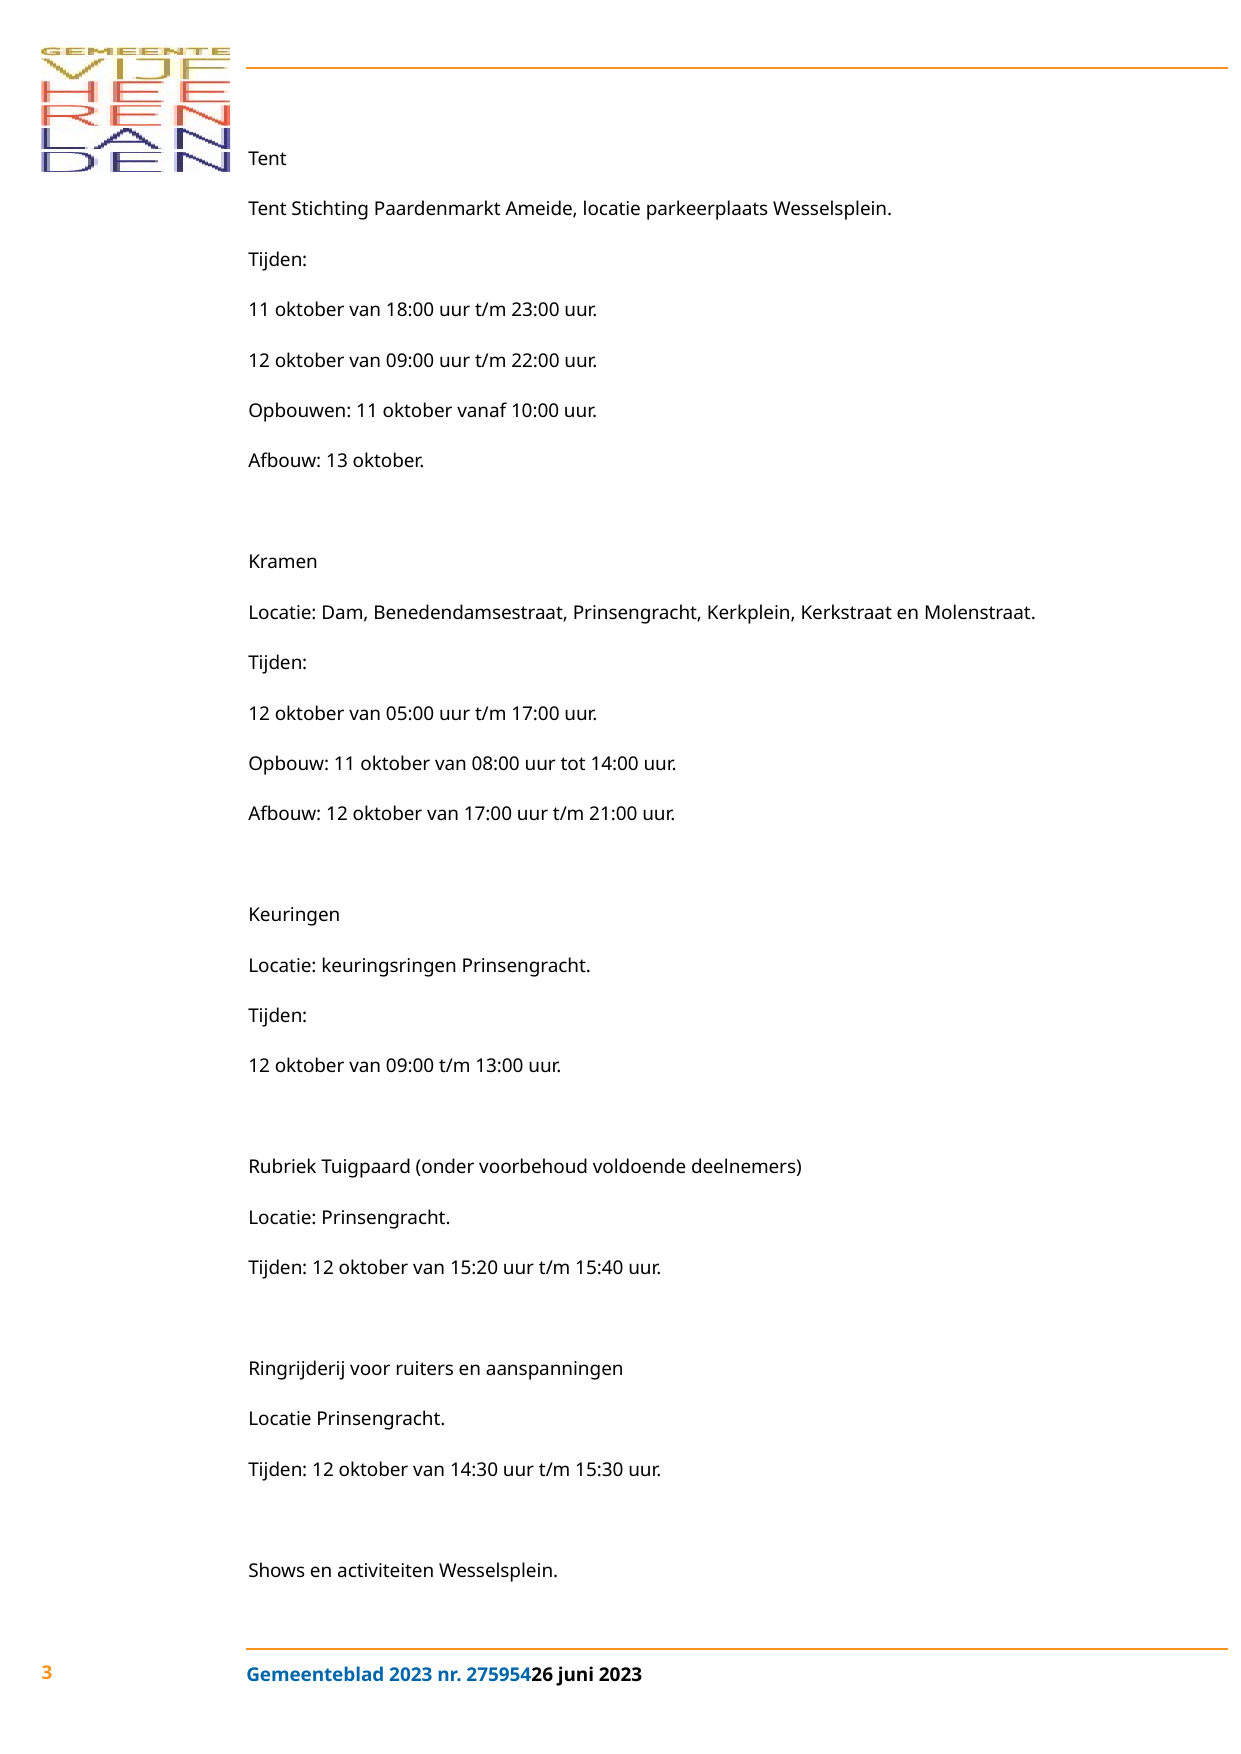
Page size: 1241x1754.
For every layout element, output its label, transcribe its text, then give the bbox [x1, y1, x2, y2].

text Ringrijderij voor ruiters en aanspanningen [248, 1355, 1152, 1381]
text Tent [248, 145, 1152, 171]
picture [41, 47, 231, 172]
text Locatie: keuringsringen Prinsengracht. [248, 952, 1152, 978]
text Tijden: [248, 649, 1152, 675]
text Tijden: 12 oktober van 15:20 uur t/m 15:40 uur. [248, 1254, 1152, 1280]
text 12 oktober van 09:00 uur t/m 22:00 uur. [248, 347, 1152, 373]
text Tent Stichting Paardenmarkt Ameide, locatie parkeerplaats Wesselsplein. [248, 196, 1152, 221]
text Keuringen [248, 901, 1152, 927]
text 12 oktober van 09:00 t/m 13:00 uur. [248, 1053, 1152, 1078]
text Locatie Prinsengracht. [248, 1406, 1152, 1431]
text Tijden: 12 oktober van 14:30 uur t/m 15:30 uur. [248, 1456, 1152, 1482]
text Shows en activiteiten Wesselsplein. [248, 1557, 1152, 1583]
text Afbouw: 13 oktober. [248, 448, 1152, 473]
text Kramen [248, 548, 1152, 574]
text 12 oktober van 05:00 uur t/m 17:00 uur. [248, 700, 1152, 726]
text Tijden: [248, 1002, 1152, 1028]
text Locatie: Dam, Benedendamsestraat, Prinsengracht, Kerkplein, Kerkstraat en Molenstraat. [248, 599, 1152, 625]
text Opbouwen: 11 oktober vanaf 10:00 uur. [248, 397, 1152, 423]
text Afbouw: 12 oktober van 17:00 uur t/m 21:00 uur. [248, 801, 1152, 826]
text Tijden: [248, 246, 1152, 272]
text Locatie: Prinsengracht. [248, 1204, 1152, 1230]
text 11 oktober van 18:00 uur t/m 23:00 uur. [248, 296, 1152, 322]
text Opbouw: 11 oktober van 08:00 uur tot 14:00 uur. [248, 750, 1152, 776]
text Rubriek Tuigpaard (onder voorbehoud voldoende deelnemers) [248, 1153, 1152, 1179]
